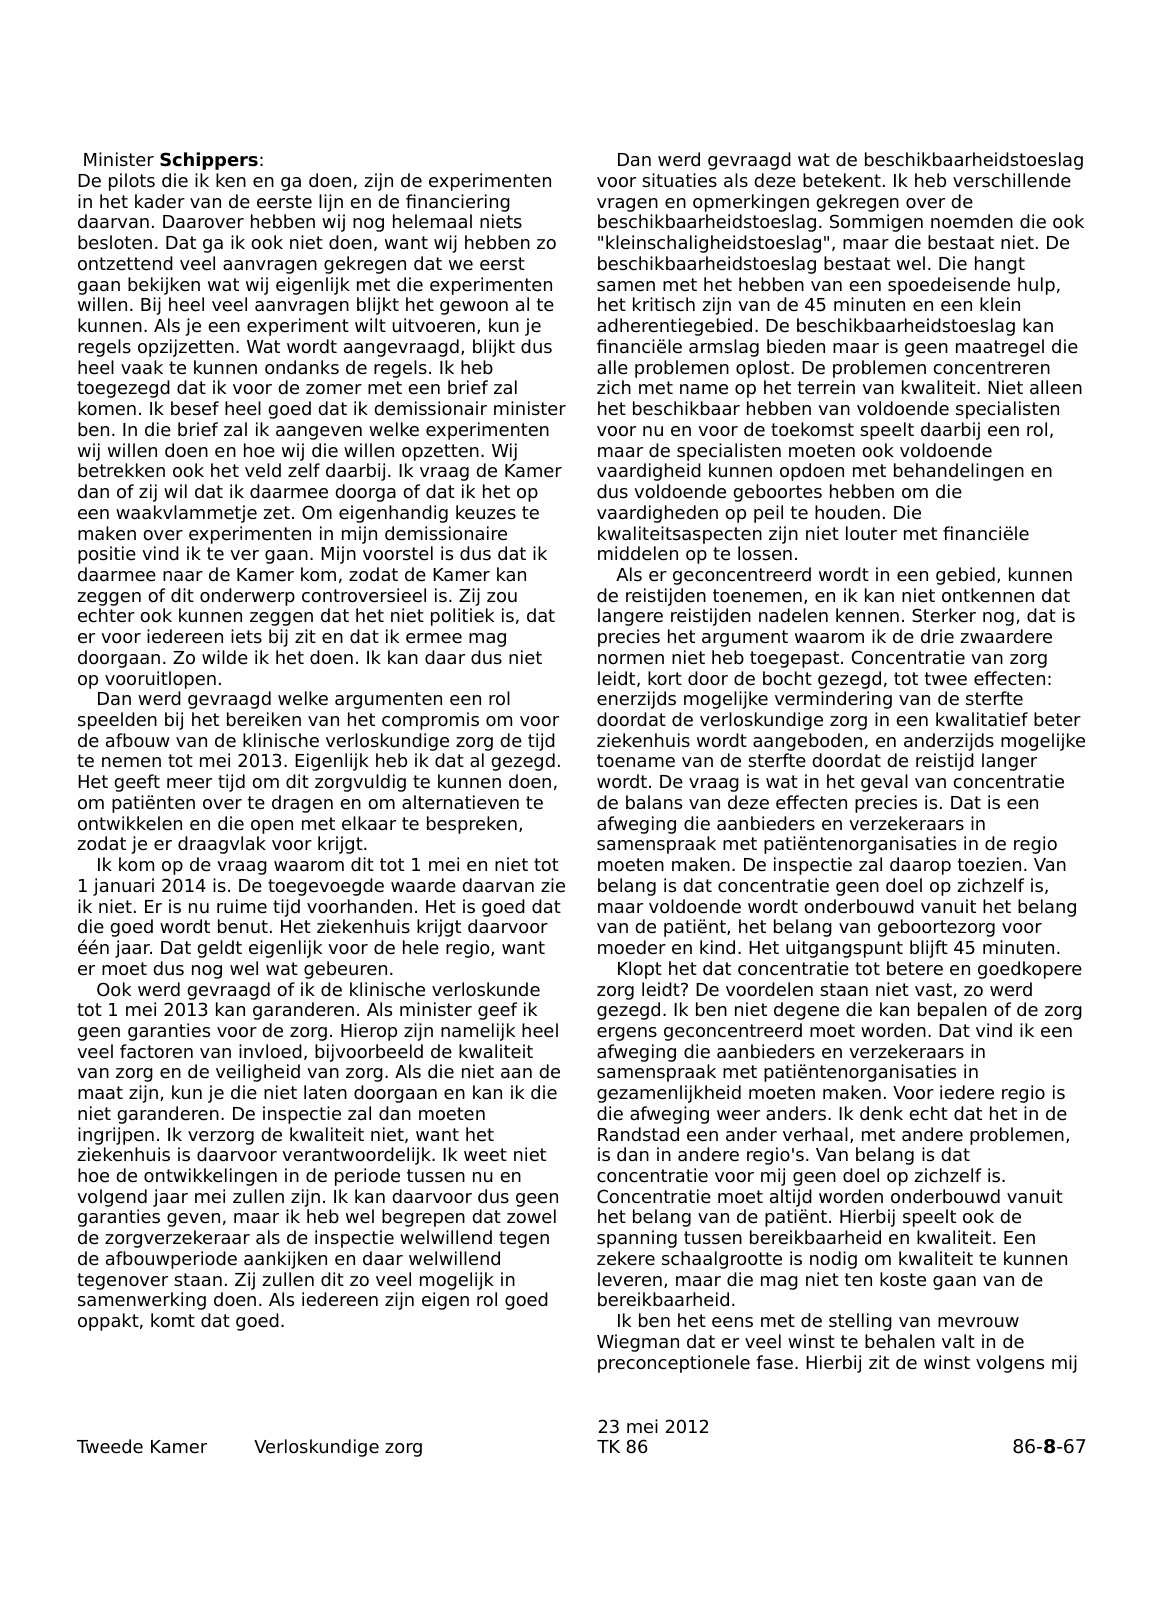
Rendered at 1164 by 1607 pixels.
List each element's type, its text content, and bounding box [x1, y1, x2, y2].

text Ook werd gevraagd of ik de klinische verloskunde tot 1 mei 2013 kan garanderen. Als minister geef ik geen garanties voor de zorg. Hierop zijn namelijk heel veel factoren van invloed, bijvoorbeeld de kwaliteit van zorg en de veiligheid van zorg. Als die niet aan de maat zijn, kun je die niet laten doorgaan en kan ik die niet garanderen. De inspectie zal dan moeten ingrijpen. Ik verzorg de kwaliteit niet, want het ziekenhuis is daarvoor verantwoordelijk. Ik weet niet hoe de ontwikkelingen in de periode tussen nu en volgend jaar mei zullen zijn. Ik kan daarvoor dus geen garanties geven, maar ik heb wel begrepen dat zowel de zorgverzekeraar als de inspectie welwillend tegen de afbouwperiode aankijken en daar welwillend tegenover staan. Zij zullen dit zo veel mogelijk in samenwerking doen. Als iedereen zijn eigen rol goed oppakt, komt dat goed. [77, 979, 567, 1332]
text De pilots die ik ken en ga doen, zijn de experimenten in het kader van de eerste lijn en de financiering daarvan. Daarover hebben wij nog helemaal niets besloten. Dat ga ik ook niet doen, want wij hebben zo ontzettend veel aanvragen gekregen dat we eerst gaan bekijken wat wij eigenlijk met die experimenten willen. Bij heel veel aanvragen blijkt het gewoon al te kunnen. Als je een experiment wilt uitvoeren, kun je regels opzijzetten. Wat wordt aangevraagd, blijkt dus heel vaak te kunnen ondanks de regels. Ik heb toegezegd dat ik voor de zomer met een brief zal komen. Ik besef heel goed dat ik demissionair minister ben. In die brief zal ik aangeven welke experimenten wij willen doen en hoe wij die willen opzetten. Wij betrekken ook het veld zelf daarbij. Ik vraag de Kamer dan of zij wil dat ik daarmee doorga of dat ik het op een waakvlammetje zet. Om eigenhandig keuzes te maken over experimenten in mijn demissionaire positie vind ik te ver gaan. Mijn voorstel is dus dat ik daarmee naar de Kamer kom, zodat de Kamer kan zeggen of dit onderwerp controversieel is. Zij zou echter ook kunnen zeggen dat het niet politiek is, dat er voor iedereen iets bij zit en dat ik ermee mag doorgaan. Zo wilde ik het doen. Ik kan daar dus niet op vooruitlopen. [77, 171, 567, 689]
text Ik ben het eens met de stelling van mevrouw Wiegman dat er veel winst te behalen valt in de preconceptionele fase. Hierbij zit de winst volgens mij [596, 1311, 1087, 1373]
text Klopt het dat concentratie tot betere en goedkopere zorg leidt? De voordelen staan niet vast, zo werd gezegd. Ik ben niet degene die kan bepalen of de zorg ergens geconcentreerd moet worden. Dat vind ik een afweging die aanbieders en verzekeraars in samenspraak met patiëntenorganisaties in gezamenlijkheid moeten maken. Voor iedere regio is die afweging weer anders. Ik denk echt dat het in de Randstad een ander verhaal, met andere problemen, is dan in andere regio's. Van belang is dat concentratie voor mij geen doel op zichzelf is. Concentratie moet altijd worden onderbouwd vanuit het belang van de patiënt. Hierbij speelt ook de spanning tussen bereikbaarheid en kwaliteit. Een zekere schaalgrootte is nodig om kwaliteit te kunnen leveren, maar die mag niet ten koste gaan van de bereikbaarheid. [596, 959, 1087, 1311]
text Dan werd gevraagd welke argumenten een rol speelden bij het bereiken van het compromis om voor de afbouw van de klinische verloskundige zorg de tijd te nemen tot mei 2013. Eigenlijk heb ik dat al gezegd. Het geeft meer tijd om dit zorgvuldig te kunnen doen, om patiënten over te dragen en om alternatieven te ontwikkelen en die open met elkaar te bespreken, zodat je er draagvlak voor krijgt. [77, 689, 567, 855]
text Minister Schippers: [77, 150, 567, 171]
text Ik kom op de vraag waarom dit tot 1 mei en niet tot 1 januari 2014 is. De toegevoegde waarde daarvan zie ik niet. Er is nu ruime tijd voorhanden. Het is goed dat die goed wordt benut. Het ziekenhuis krijgt daarvoor één jaar. Dat geldt eigenlijk voor de hele regio, want er moet dus nog wel wat gebeuren. [77, 855, 567, 979]
text Als er geconcentreerd wordt in een gebied, kunnen de reistijden toenemen, en ik kan niet ontkennen dat langere reistijden nadelen kennen. Sterker nog, dat is precies het argument waarom ik de drie zwaardere normen niet heb toegepast. Concentratie van zorg leidt, kort door de bocht gezegd, tot twee effecten: enerzijds mogelijke vermindering van de sterfte doordat de verloskundige zorg in een kwalitatief beter ziekenhuis wordt aangeboden, en anderzijds mogelijke toename van de sterfte doordat de reistijd langer wordt. De vraag is wat in het geval van concentratie de balans van deze effecten precies is. Dat is een afweging die aanbieders en verzekeraars in samenspraak met patiëntenorganisaties in de regio moeten maken. De inspectie zal daarop toezien. Van belang is dat concentratie geen doel op zichzelf is, maar voldoende wordt onderbouwd vanuit het belang van de patiënt, het belang van geboortezorg voor moeder en kind. Het uitgangspunt blijft 45 minuten. [596, 565, 1087, 959]
text Dan werd gevraagd wat de beschikbaarheidstoeslag voor situaties als deze betekent. Ik heb verschillende vragen en opmerkingen gekregen over de beschikbaarheidstoeslag. Sommigen noemden die ook "kleinschaligheidstoeslag", maar die bestaat niet. De beschikbaarheidstoeslag bestaat wel. Die hangt samen met het hebben van een spoedeisende hulp, het kritisch zijn van de 45 minuten en een klein adherentiegebied. De beschikbaarheidstoeslag kan financiële armslag bieden maar is geen maatregel die alle problemen oplost. De problemen concentreren zich met name op het terrein van kwaliteit. Niet alleen het beschikbaar hebben van voldoende specialisten voor nu en voor de toekomst speelt daarbij een rol, maar de specialisten moeten ook voldoende vaardigheid kunnen opdoen met behandelingen en dus voldoende geboortes hebben om die vaardigheden op peil te houden. Die kwaliteitsaspecten zijn niet louter met financiële middelen op te lossen. [596, 150, 1087, 565]
